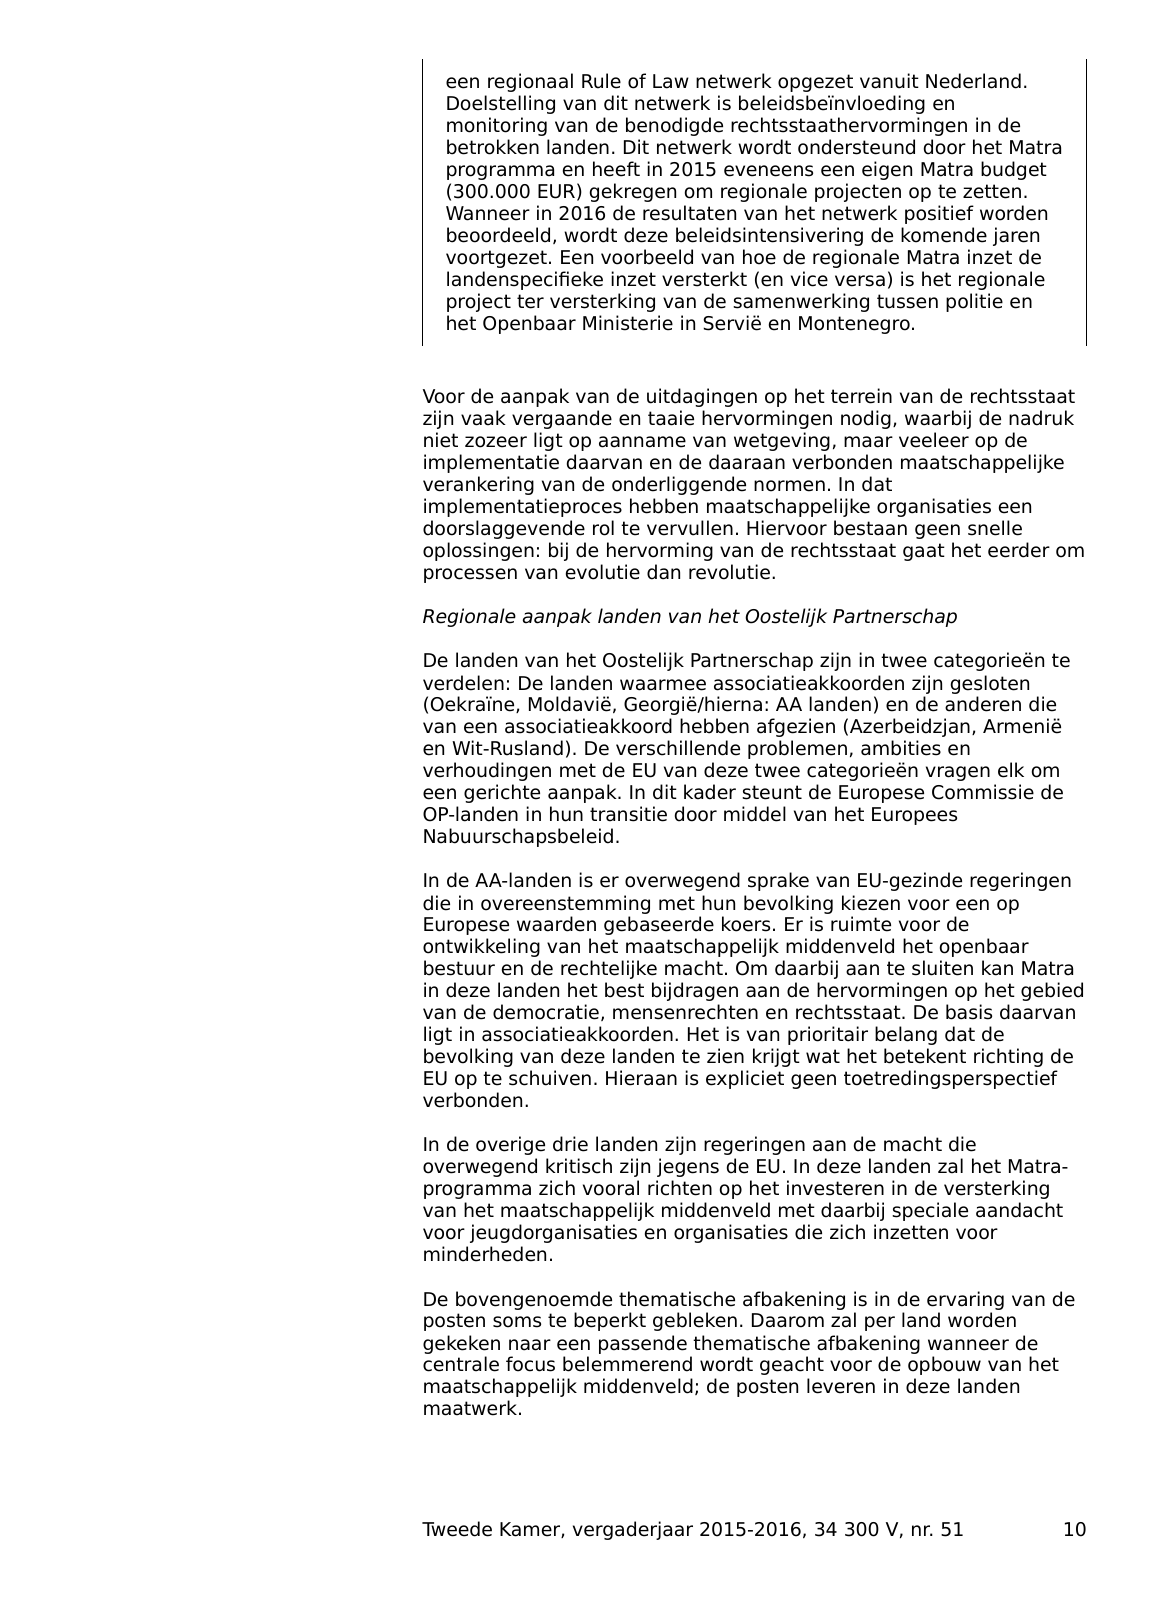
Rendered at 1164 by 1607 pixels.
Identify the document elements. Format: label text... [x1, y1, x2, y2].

table_header een regionaal Rule of Law netwerk opgezet vanuit Nederland. Doelstelling van dit netwerk is beleidsbeïnvloeding en monitoring van de benodigde rechtsstaathervormingen in de betrokken landen. Dit netwerk wordt ondersteund door het Matra programma en heeft in 2015 eveneens een eigen Matra budget (300.000 EUR) gekregen om regionale projecten op te zetten. Wanneer in 2016 de resultaten van het netwerk positief worden beoordeeld, wordt deze beleidsintensivering de komende jaren voortgezet. Een voorbeeld van hoe de regionale Matra inzet de landenspecifieke inzet versterkt (en vice versa) is het regionale project ter versterking van de samenwerking tussen politie en het Openbaar Ministerie in Servië en Montenegro. [423, 59, 1086, 346]
text De landen van het Oostelijk Partnerschap zijn in twee categorieën te verdelen: De landen waarmee associatieakkoorden zijn gesloten (Oekraïne, Moldavië, Georgië/hierna: AA landen) en de anderen die van een associatieakkoord hebben afgezien (Azerbeidzjan, Armenië en Wit-Rusland). De verschillende problemen, ambities en verhoudingen met de EU van deze twee categorieën vragen elk om een gerichte aanpak. In dit kader steunt de Europese Commissie de OP-landen in hun transitie door middel van het Europees Nabuurschapsbeleid. [422, 650, 1087, 848]
subtitle Regionale aanpak landen van het Oostelijk Partnerschap [422, 606, 1087, 628]
text In de overige drie landen zijn regeringen aan de macht die overwegend kritisch zijn jegens de EU. In deze landen zal het Matra-programma zich vooral richten op het investeren in de versterking van het maatschappelijk middenveld met daarbij speciale aandacht voor jeugdorganisaties en organisaties die zich inzetten voor minderheden. [422, 1134, 1087, 1266]
text In de AA-landen is er overwegend sprake van EU-gezinde regeringen die in overeenstemming met hun bevolking kiezen voor een op Europese waarden gebaseerde koers. Er is ruimte voor de ontwikkeling van het maatschappelijk middenveld het openbaar bestuur en de rechtelijke macht. Om daarbij aan te sluiten kan Matra in deze landen het best bijdragen aan de hervormingen op het gebied van de democratie, mensenrechten en rechtsstaat. De basis daarvan ligt in associatieakkoorden. Het is van prioritair belang dat de bevolking van deze landen te zien krijgt wat het betekent richting de EU op te schuiven. Hieraan is expliciet geen toetredingsperspectief verbonden. [422, 870, 1087, 1112]
text De bovengenoemde thematische afbakening is in de ervaring van de posten soms te beperkt gebleken. Daarom zal per land worden gekeken naar een passende thematische afbakening wanneer de centrale focus belemmerend wordt geacht voor de opbouw van het maatschappelijk middenveld; de posten leveren in deze landen maatwerk. [422, 1288, 1087, 1420]
text Voor de aanpak van de uitdagingen op het terrein van de rechtsstaat zijn vaak vergaande en taaie hervormingen nodig, waarbij de nadruk niet zozeer ligt op aanname van wetgeving, maar veeleer op de implementatie daarvan en de daaraan verbonden maatschappelijke verankering van de onderliggende normen. In dat implementatieproces hebben maatschappelijke organisaties een doorslaggevende rol te vervullen. Hiervoor bestaan geen snelle oplossingen: bij de hervorming van de rechtsstaat gaat het eerder om processen van evolutie dan revolutie. [422, 386, 1087, 584]
